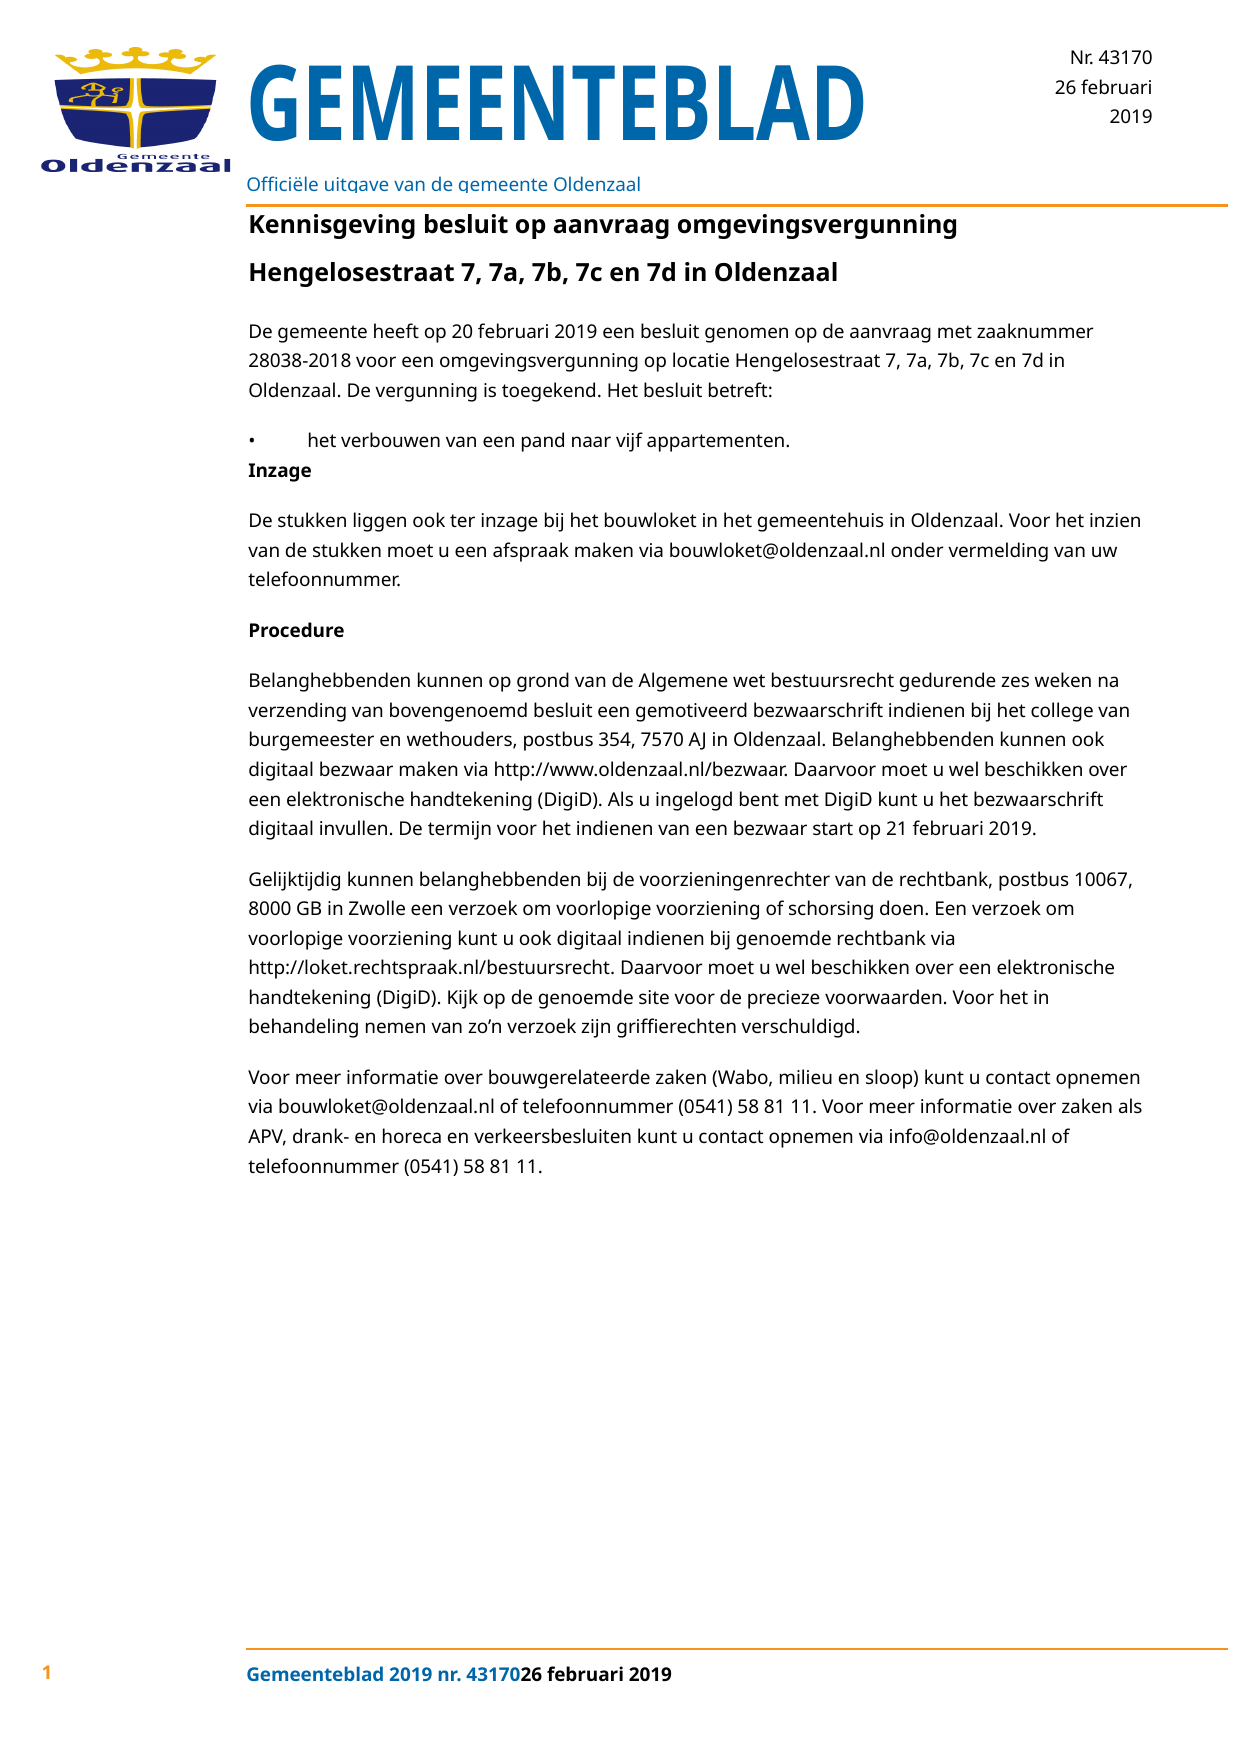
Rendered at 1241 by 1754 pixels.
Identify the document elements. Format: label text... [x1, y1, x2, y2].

text Belanghebbenden kunnen op grond van de Algemene wet bestuursrecht gedurende zes weken na verzending van bovengenoemd besluit een gemotiveerd bezwaarschrift indienen bij het college van burgemeester en wethouders, postbus 354, 7570 AJ in Oldenzaal. Belanghebbenden kunnen ook digitaal bezwaar maken via http://www.oldenzaal.nl/bezwaar. Daarvoor moet u wel beschikken over een elektronische handtekening (DigiD). Als u ingelogd bent met DigiD kunt u het bezwaarschrift digitaal invullen. De termijn voor het indienen van een bezwaar start op 21 februari 2019. [248, 667, 1152, 841]
text Inzage [248, 457, 1152, 483]
text De stukken liggen ook ter inzage bij het bouwloket in het gemeentehuis in Oldenzaal. Voor het inzien van de stukken moet u een afspraak maken via bouwloket@oldenzaal.nl onder vermelding van uw telefoonnummer. [248, 507, 1152, 592]
picture [41, 47, 231, 172]
text Voor meer informatie over bouwgerelateerde zaken (Wabo, milieu en sloop) kunt u contact opnemen via bouwloket@oldenzaal.nl of telefoonnummer (0541) 58 81 11. Voor meer informatie over zaken als APV, drank- en horeca en verkeersbesluiten kunt u contact opnemen via info@oldenzaal.nl of telefoonnummer (0541) 58 81 11. [248, 1064, 1152, 1179]
text Gelijktijdig kunnen belanghebbenden bij de voorzieningenrechter van de rechtbank, postbus 10067, 8000 GB in Zwolle een verzoek om voorlopige voorziening of schorsing doen. Een verzoek om voorlopige voorziening kunt u ook digitaal indienen bij genoemde rechtbank via http://loket.rechtspraak.nl/bestuursrecht. Daarvoor moet u wel beschikken over een elektronische handtekening (DigiD). Kijk op de genoemde site voor de precieze voorwaarden. Voor het in behandeling nemen van zo’n verzoek zijn griffierechten verschuldigd. [248, 866, 1152, 1039]
text De gemeente heeft op 20 februari 2019 een besluit genomen op de aanvraag met zaaknummer 28038-2018 voor een omgevingsvergunning op locatie Hengelosestraat 7, 7a, 7b, 7c en 7d in Oldenzaal. De vergunning is toegekend. Het besluit betreft: [248, 318, 1152, 403]
list het verbouwen van een pand naar vijf appartementen. [248, 427, 1152, 453]
text Procedure [248, 617, 1152, 643]
text Kennisgeving besluit op aanvraag omgevingsvergunning Hengelosestraat 7, 7a, 7b, 7c en 7d in Oldenzaal [248, 207, 1152, 288]
